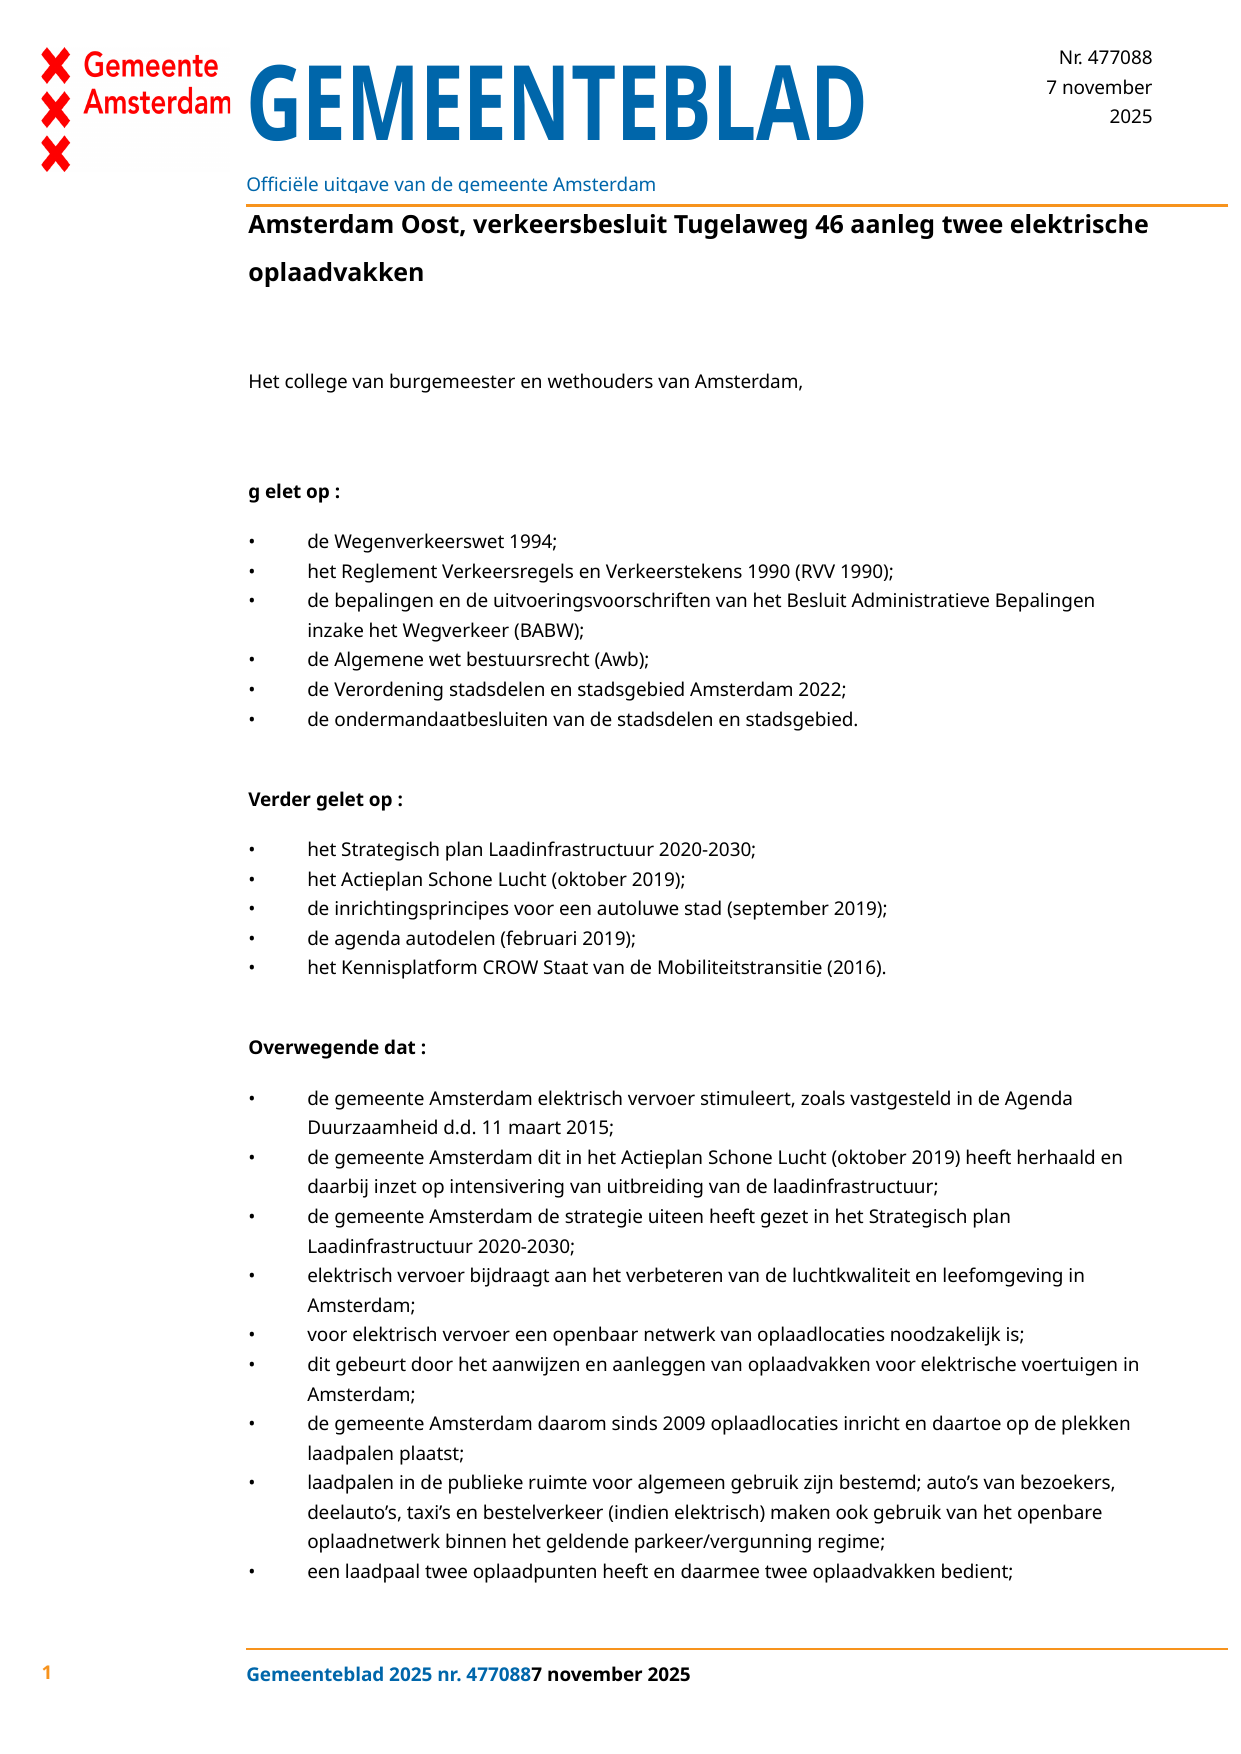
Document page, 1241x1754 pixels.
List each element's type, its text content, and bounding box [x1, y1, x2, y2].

text g elet op : [248, 478, 1152, 503]
picture [41, 47, 231, 172]
list het Kennisplatform CROW Staat van de Mobiliteitstransitie (2016). [248, 954, 1152, 980]
list de Verordening stadsdelen en stadsgebied Amsterdam 2022; [248, 676, 1152, 702]
list dit gebeurt door het aanwijzen en aanleggen van oplaadvakken voor elektrische voertuigen in Amsterdam; [248, 1351, 1152, 1406]
list laadpalen in de publieke ruimte voor algemeen gebruik zijn bestemd; auto’s van bezoekers, deelauto’s, taxi’s en bestelverkeer (indien elektrisch) maken ook gebruik van het openbare oplaadnetwerk binnen het geldende parkeer/vergunning regime; [248, 1469, 1152, 1554]
text Overwegende dat : [248, 1034, 1152, 1060]
list het Actieplan Schone Lucht (oktober 2019); [248, 866, 1152, 891]
list de Wegenverkeerswet 1994; [248, 528, 1152, 554]
text Verder gelet op : [248, 786, 1152, 811]
text Amsterdam Oost, verkeersbesluit Tugelaweg 46 aanleg twee elektrische oplaadvakken [248, 207, 1152, 288]
text Het college van burgemeester en wethouders van Amsterdam, [248, 368, 1152, 394]
list de gemeente Amsterdam dit in het Actieplan Schone Lucht (oktober 2019) heeft herhaald en daarbij inzet op intensivering van uitbreiding van de laadinfrastructuur; [248, 1144, 1152, 1199]
list voor elektrisch vervoer een openbaar netwerk van oplaadlocaties noodzakelijk is; [248, 1322, 1152, 1347]
list het Reglement Verkeersregels en Verkeerstekens 1990 (RVV 1990); [248, 558, 1152, 583]
list de gemeente Amsterdam daarom sinds 2009 oplaadlocaties inricht en daartoe op de plekken laadpalen plaatst; [248, 1410, 1152, 1466]
list de bepalingen en de uitvoeringsvoorschriften van het Besluit Administratieve Bepalingen inzake het Wegverkeer (BABW); [248, 587, 1152, 643]
list een laadpaal twee oplaadpunten heeft en daarmee twee oplaadvakken bedient; [248, 1558, 1152, 1584]
list de gemeente Amsterdam de strategie uiteen heeft gezet in het Strategisch plan Laadinfrastructuur 2020-2030; [248, 1203, 1152, 1258]
list de inrichtingsprincipes voor een autoluwe stad (september 2019); [248, 895, 1152, 921]
list de Algemene wet bestuursrecht (Awb); [248, 647, 1152, 672]
list de gemeente Amsterdam elektrisch vervoer stimuleert, zoals vastgesteld in de Agenda Duurzaamheid d.d. 11 maart 2015; [248, 1085, 1152, 1140]
list elektrisch vervoer bijdraagt aan het verbeteren van de luchtkwaliteit en leefomgeving in Amsterdam; [248, 1262, 1152, 1318]
list het Strategisch plan Laadinfrastructuur 2020-2030; [248, 836, 1152, 862]
list de ondermandaatbesluiten van de stadsdelen en stadsgebied. [248, 706, 1152, 731]
list de agenda autodelen (februari 2019); [248, 925, 1152, 951]
